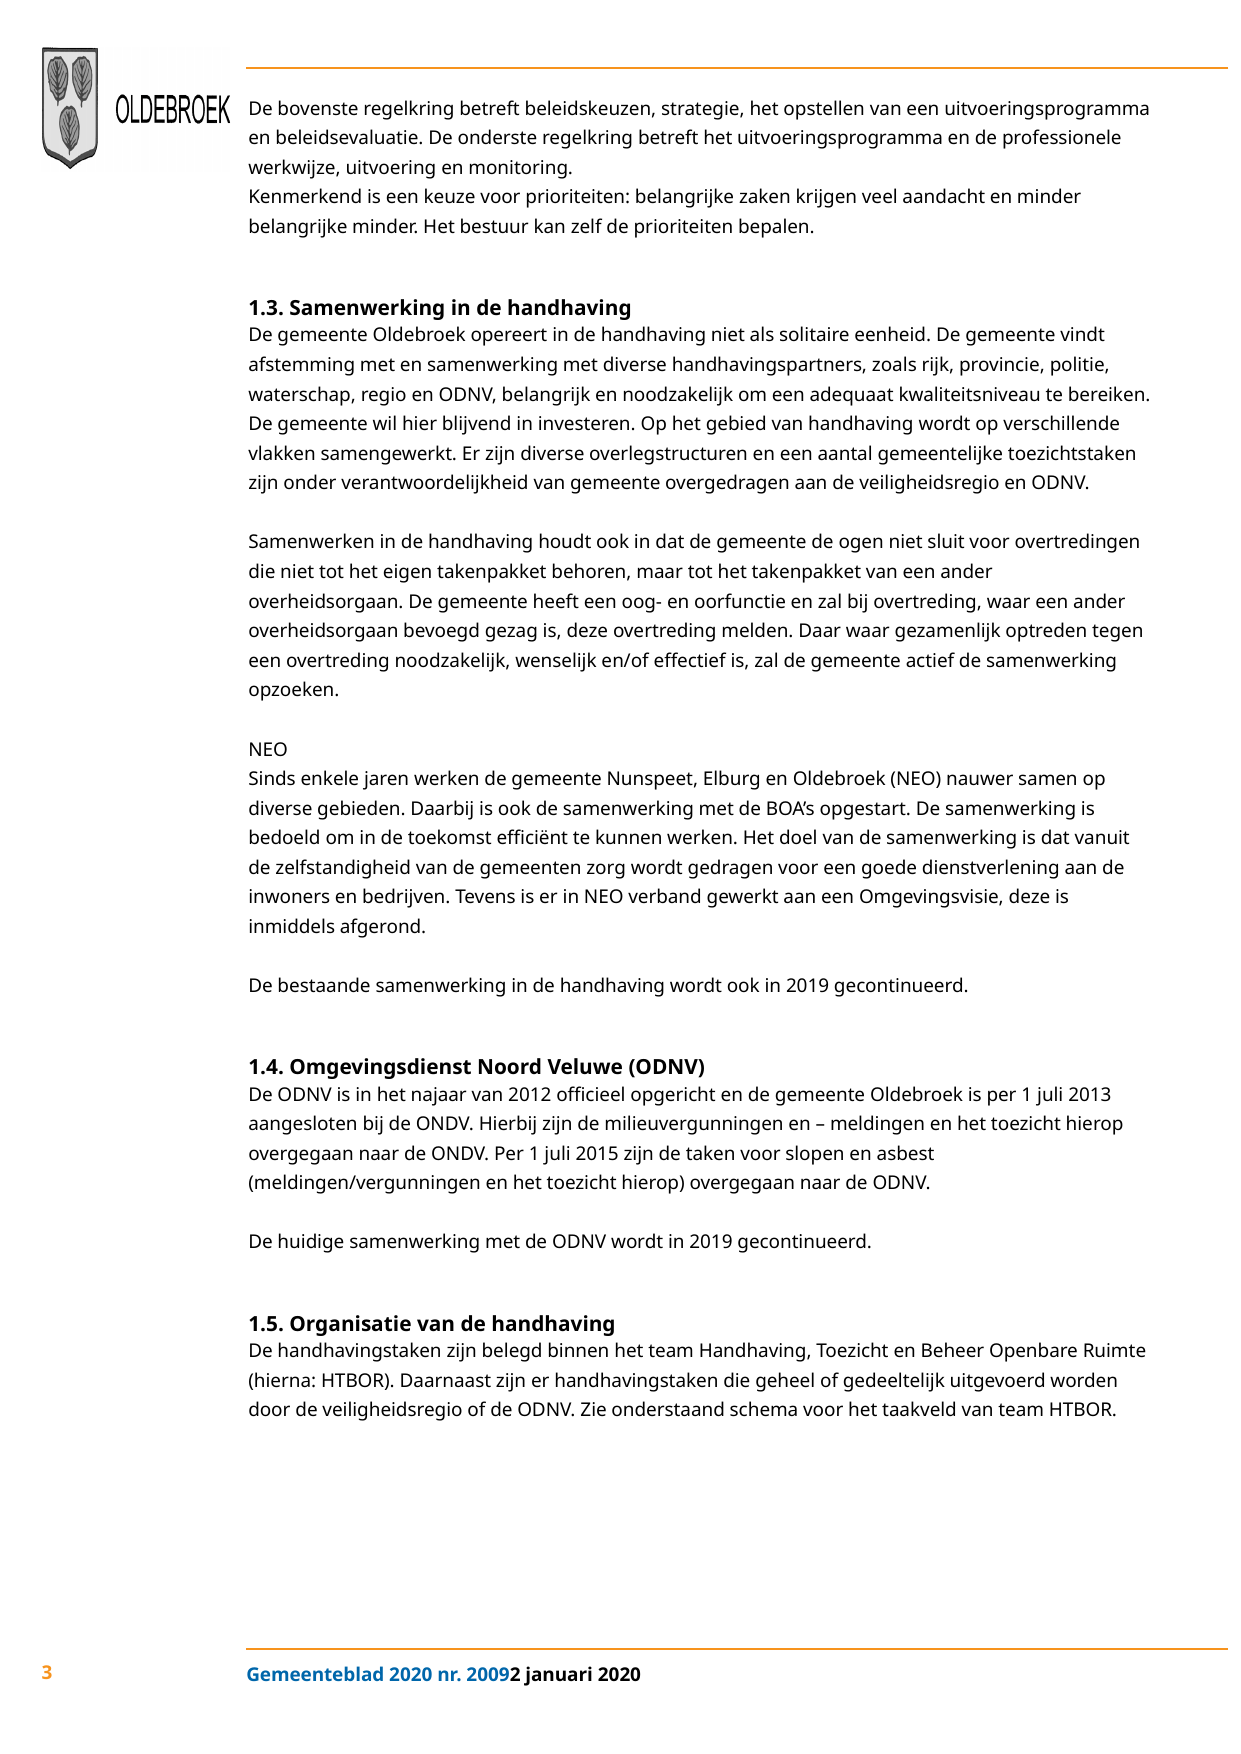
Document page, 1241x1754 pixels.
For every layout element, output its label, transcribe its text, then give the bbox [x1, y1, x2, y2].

text 1.4. Omgevingsdienst Noord Veluwe (ODNV) [248, 1052, 1152, 1081]
text Kenmerkend is een keuze voor prioriteiten: belangrijke zaken krijgen veel aandacht en minder belangrijke minder. Het bestuur kan zelf de prioriteiten bepalen. [248, 183, 1152, 239]
text De gemeente wil hier blijvend in investeren. Op het gebied van handhaving wordt op verschillende vlakken samengewerkt. Er zijn diverse overlegstructuren en een aantal gemeentelijke toezichtstaken zijn onder verantwoordelijkheid van gemeente overgedragen aan de veiligheidsregio en ODNV. [248, 410, 1152, 495]
text De gemeente Oldebroek opereert in de handhaving niet als solitaire eenheid. De gemeente vindt afstemming met en samenwerking met diverse handhavingspartners, zoals rijk, provincie, politie, waterschap, regio en ODNV, belangrijk en noodzakelijk om een adequaat kwaliteitsniveau te bereiken. [248, 322, 1152, 406]
picture [41, 47, 231, 172]
text De ODNV is in het najaar van 2012 officieel opgericht en de gemeente Oldebroek is per 1 juli 2013 aangesloten bij de ONDV. Hierbij zijn de milieuvergunningen en – meldingen en het toezicht hierop overgegaan naar de ONDV. Per 1 juli 2015 zijn de taken voor slopen en asbest (meldingen/vergunningen en het toezicht hierop) overgegaan naar de ODNV. [248, 1081, 1152, 1195]
text De bovenste regelkring betreft beleidskeuzen, strategie, het opstellen van een uitvoeringsprogramma en beleidsevaluatie. De onderste regelkring betreft het uitvoeringsprogramma en de professionele werkwijze, uitvoering en monitoring. [248, 95, 1152, 180]
text 1.5. Organisatie van de handhaving [248, 1309, 1152, 1337]
text Sinds enkele jaren werken de gemeente Nunspeet, Elburg en Oldebroek (NEO) nauwer samen op diverse gebieden. Daarbij is ook de samenwerking met de BOA’s opgestart. De samenwerking is bedoeld om in de toekomst efficiënt te kunnen werken. Het doel van de samenwerking is dat vanuit de zelfstandigheid van de gemeenten zorg wordt gedragen voor een goede dienstverlening aan de inwoners en bedrijven. Tevens is er in NEO verband gewerkt aan een Omgevingsvisie, deze is inmiddels afgerond. [248, 765, 1152, 939]
text De huidige samenwerking met de ODNV wordt in 2019 gecontinueerd. [248, 1229, 1152, 1254]
text De bestaande samenwerking in de handhaving wordt ook in 2019 gecontinueerd. [248, 972, 1152, 998]
text De handhavingstaken zijn belegd binnen het team Handhaving, Toezicht en Beheer Openbare Ruimte (hierna: HTBOR). Daarnaast zijn er handhavingstaken die geheel of gedeeltelijk uitgevoerd worden door de veiligheidsregio of de ODNV. Zie onderstaand schema voor het taakveld van team HTBOR. [248, 1337, 1152, 1422]
text NEO [248, 736, 1152, 761]
text Samenwerken in de handhaving houdt ook in dat de gemeente de ogen niet sluit voor overtredingen die niet tot het eigen takenpakket behoren, maar tot het takenpakket van een ander overheidsorgaan. De gemeente heeft een oog- en oorfunctie en zal bij overtreding, waar een ander overheidsorgaan bevoegd gezag is, deze overtreding melden. Daar waar gezamenlijk optreden tegen een overtreding noodzakelijk, wenselijk en/of effectief is, zal de gemeente actief de samenwerking opzoeken. [248, 529, 1152, 702]
text 1.3. Samenwerking in de handhaving [248, 293, 1152, 322]
